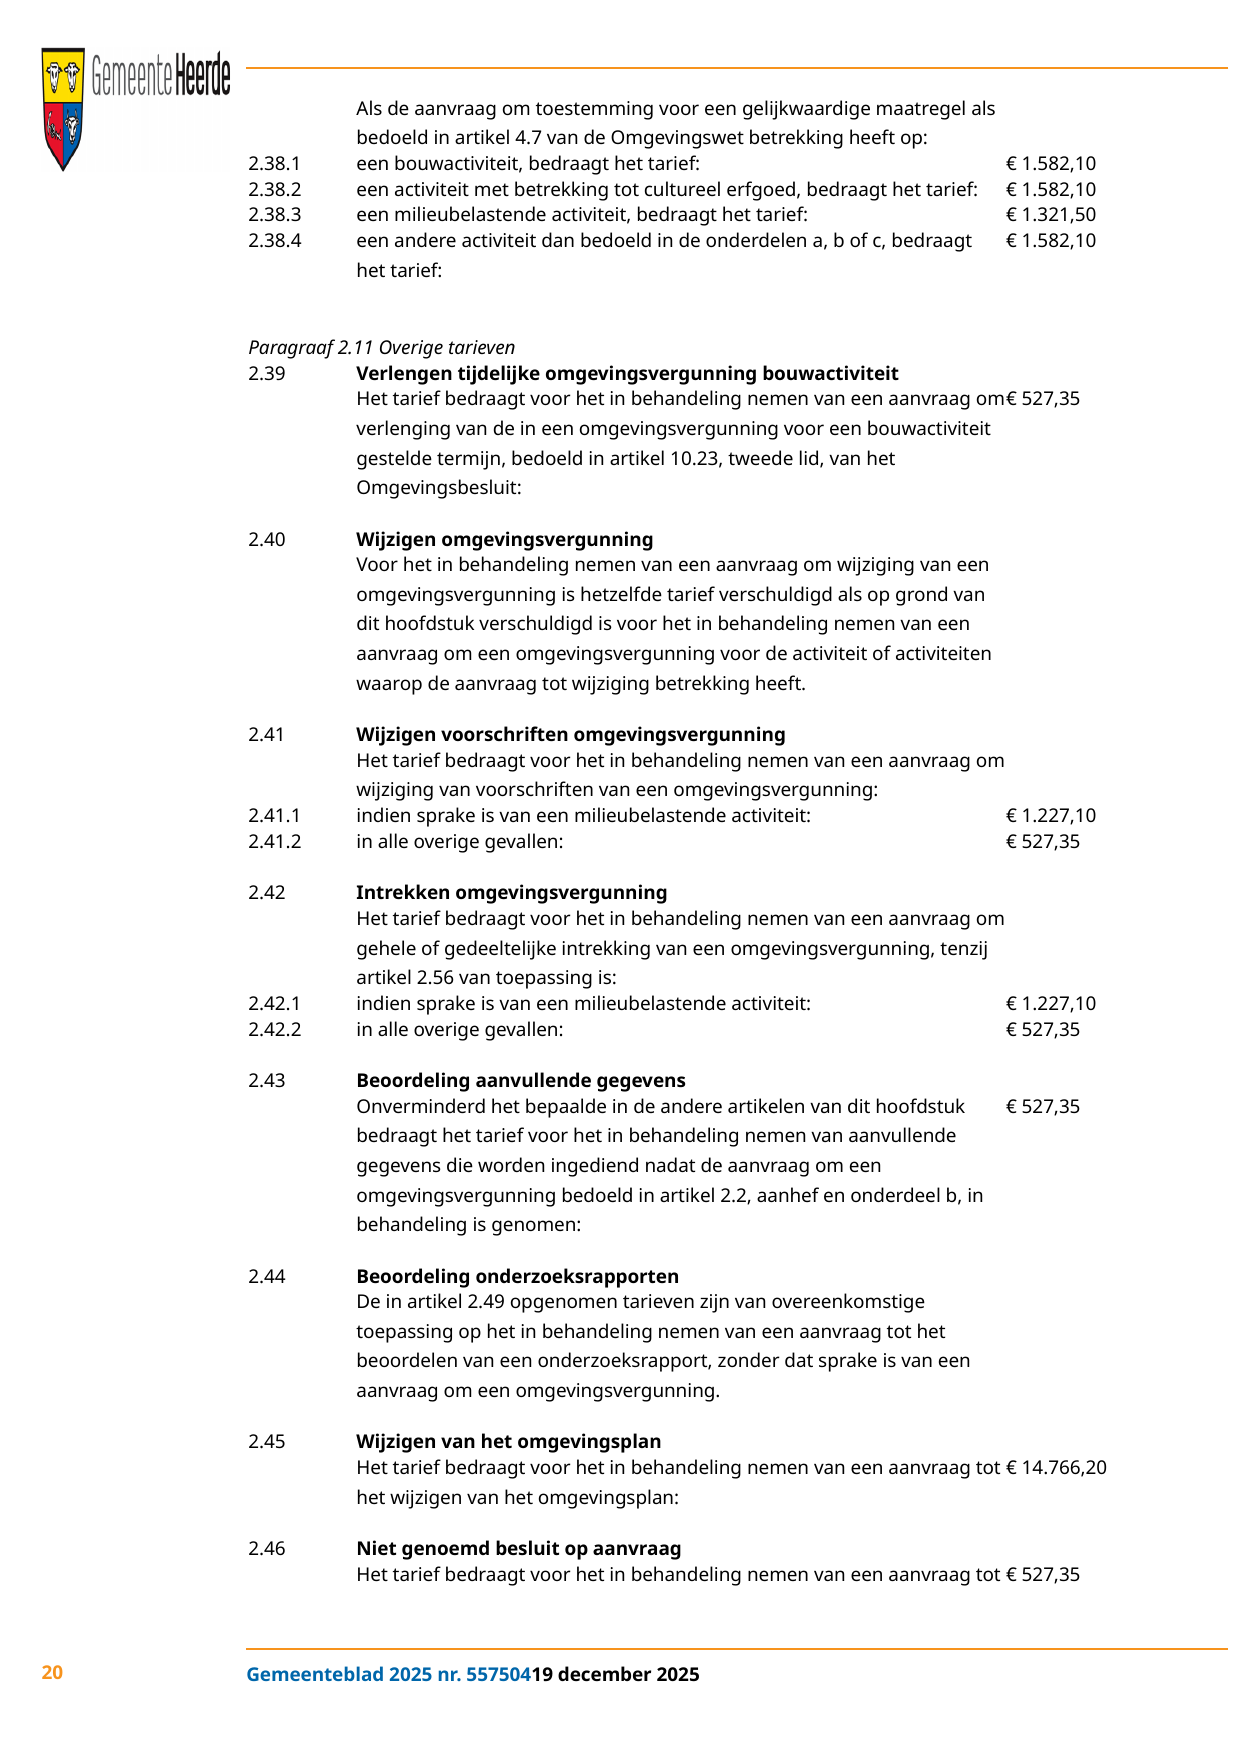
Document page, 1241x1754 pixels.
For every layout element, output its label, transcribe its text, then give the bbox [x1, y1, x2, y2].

table_cell [1006, 905, 1152, 990]
table_cell Verlengen tijdelijke omgevingsvergunning bouwactiviteit [356, 360, 1006, 386]
table_cell 2.42.1 [248, 990, 356, 1016]
table_cell € 1.227,10 [1006, 802, 1152, 828]
table_cell € 14.766,20 [1006, 1455, 1152, 1510]
table_cell [248, 905, 356, 990]
table_cell [248, 1237, 356, 1263]
table_cell [248, 1561, 356, 1587]
table_cell [356, 1237, 1006, 1263]
table_cell [248, 283, 356, 308]
table_cell € 527,35 [1006, 1093, 1152, 1237]
table_cell [1006, 308, 1152, 334]
table_cell € 527,35 [1006, 386, 1152, 500]
table_cell [248, 500, 356, 526]
table_cell Wijzigen voorschriften omgevingsvergunning [356, 721, 1006, 747]
table_cell [1006, 1403, 1152, 1429]
table_cell Beoordeling onderzoeksrapporten [356, 1263, 1006, 1288]
table_cell [248, 1289, 356, 1403]
table_cell een activiteit met betrekking tot cultureel erfgoed, bedraagt het tarief: [356, 176, 1006, 202]
table_cell [1006, 283, 1152, 308]
table_cell [248, 386, 356, 500]
table_cell [1006, 1289, 1152, 1403]
table_cell [1006, 1067, 1152, 1093]
table_cell Het tarief bedraagt voor het in behandeling nemen van een aanvraag tot het wijzigen van het omgevingsplan: [356, 1455, 1006, 1510]
table_cell 2.41.1 [248, 802, 356, 828]
table_cell in alle overige gevallen: [356, 828, 1006, 854]
table_cell [1006, 880, 1152, 905]
table_cell 2.38.4 [248, 227, 356, 283]
table_cell [1006, 721, 1152, 747]
table_cell [1006, 1263, 1152, 1288]
table_cell € 527,35 [1006, 1561, 1152, 1587]
table_cell [1006, 360, 1152, 386]
table_cell [248, 1510, 356, 1536]
table_cell [248, 95, 356, 150]
table_cell Wijzigen omgevingsvergunning [356, 526, 1006, 551]
table_cell 2.43 [248, 1067, 356, 1093]
table_cell [248, 551, 356, 696]
table_cell [356, 283, 1006, 308]
table_cell [248, 696, 356, 721]
table_cell Beoordeling aanvullende gegevens [356, 1067, 1006, 1093]
table_cell [1006, 1536, 1152, 1561]
table_cell [356, 308, 1006, 334]
table_cell Het tarief bedraagt voor het in behandeling nemen van een aanvraag tot [356, 1561, 1006, 1587]
table_cell € 1.227,10 [1006, 990, 1152, 1016]
table_cell € 527,35 [1006, 1016, 1152, 1042]
table_cell [1006, 526, 1152, 551]
table_cell [356, 1042, 1006, 1067]
table_cell een andere activiteit dan bedoeld in de onderdelen a, b of c, bedraagt het tarief: [356, 227, 1006, 283]
table_cell [248, 1093, 356, 1237]
table_cell [356, 500, 1006, 526]
table_cell indien sprake is van een milieubelastende activiteit: [356, 990, 1006, 1016]
table_cell een milieubelastende activiteit, bedraagt het tarief: [356, 202, 1006, 227]
table_cell [248, 308, 356, 334]
table_cell [356, 1510, 1006, 1536]
table_cell [1006, 551, 1152, 696]
table_cell [1006, 696, 1152, 721]
table_cell Onverminderd het bepaalde in de andere artikelen van dit hoofdstuk bedraagt het tarief voor het in behandeling nemen van aanvullende gegevens die worden ingediend nadat de aanvraag om een omgevingsvergunning bedoeld in artikel 2.2, aanhef en onderdeel b, in behandeling is genomen: [356, 1093, 1006, 1237]
table_cell [248, 1455, 356, 1510]
table_cell 2.42.2 [248, 1016, 356, 1042]
table_cell € 527,35 [1006, 828, 1152, 854]
table_cell Wijzigen van het omgevingsplan [356, 1429, 1006, 1454]
table_cell De in artikel 2.49 opgenomen tarieven zijn van overeenkomstige toepassing op het in behandeling nemen van een aanvraag tot het beoordelen van een onderzoeksrapport, zonder dat sprake is van een aanvraag om een omgevingsvergunning. [356, 1289, 1006, 1403]
table_cell [1006, 500, 1152, 526]
table_cell [356, 854, 1006, 879]
table_cell 2.38.2 [248, 176, 356, 202]
table_cell € 1.582,10 [1006, 227, 1152, 283]
table_cell [1006, 747, 1152, 802]
table_cell [248, 747, 356, 802]
table_cell [1006, 95, 1152, 150]
table_cell [356, 696, 1006, 721]
table_cell 2.38.1 [248, 150, 356, 176]
table_cell [1006, 1510, 1152, 1536]
table_cell Voor het in behandeling nemen van een aanvraag om wijziging van een omgevingsvergunning is hetzelfde tarief verschuldigd als op grond van dit hoofdstuk verschuldigd is voor het in behandeling nemen van een aanvraag om een omgevingsvergunning voor de activiteit of activiteiten waarop de aanvraag tot wijziging betrekking heeft. [356, 551, 1006, 696]
table_cell in alle overige gevallen: [356, 1016, 1006, 1042]
table_cell Het tarief bedraagt voor het in behandeling nemen van een aanvraag om gehele of gedeeltelijke intrekking van een omgevingsvergunning, tenzij artikel 2.56 van toepassing is: [356, 905, 1006, 990]
table_cell een bouwactiviteit, bedraagt het tarief: [356, 150, 1006, 176]
table_cell [1006, 854, 1152, 879]
table_cell Paragraaf 2.11 Overige tarieven [248, 334, 1006, 360]
table_cell Het tarief bedraagt voor het in behandeling nemen van een aanvraag om verlenging van de in een omgevingsvergunning voor een bouwactiviteit gestelde termijn, bedoeld in artikel 10.23, tweede lid, van het Omgevingsbesluit: [356, 386, 1006, 500]
table_cell Als de aanvraag om toestemming voor een gelijkwaardige maatregel als bedoeld in artikel 4.7 van de Omgevingswet betrekking heeft op: [356, 95, 1006, 150]
table_cell [1006, 1429, 1152, 1454]
table_cell Intrekken omgevingsvergunning [356, 880, 1006, 905]
table_cell [1006, 334, 1152, 360]
table_cell 2.40 [248, 526, 356, 551]
table_cell € 1.582,10 [1006, 176, 1152, 202]
table_cell [1006, 1237, 1152, 1263]
table_cell [248, 854, 356, 879]
table_cell [1006, 1042, 1152, 1067]
picture [41, 47, 231, 172]
table_cell [356, 1403, 1006, 1429]
table_cell 2.44 [248, 1263, 356, 1288]
table_cell 2.41.2 [248, 828, 356, 854]
table_cell Niet genoemd besluit op aanvraag [356, 1536, 1006, 1561]
table_cell 2.39 [248, 360, 356, 386]
table_cell 2.41 [248, 721, 356, 747]
table_cell [248, 1042, 356, 1067]
table_cell € 1.582,10 [1006, 150, 1152, 176]
table_cell indien sprake is van een milieubelastende activiteit: [356, 802, 1006, 828]
table_cell 2.46 [248, 1536, 356, 1561]
table_cell 2.45 [248, 1429, 356, 1454]
table_cell € 1.321,50 [1006, 202, 1152, 227]
table_cell 2.42 [248, 880, 356, 905]
table_cell 2.38.3 [248, 202, 356, 227]
table_cell Het tarief bedraagt voor het in behandeling nemen van een aanvraag om wijziging van voorschriften van een omgevingsvergunning: [356, 747, 1006, 802]
table_cell [248, 1403, 356, 1429]
